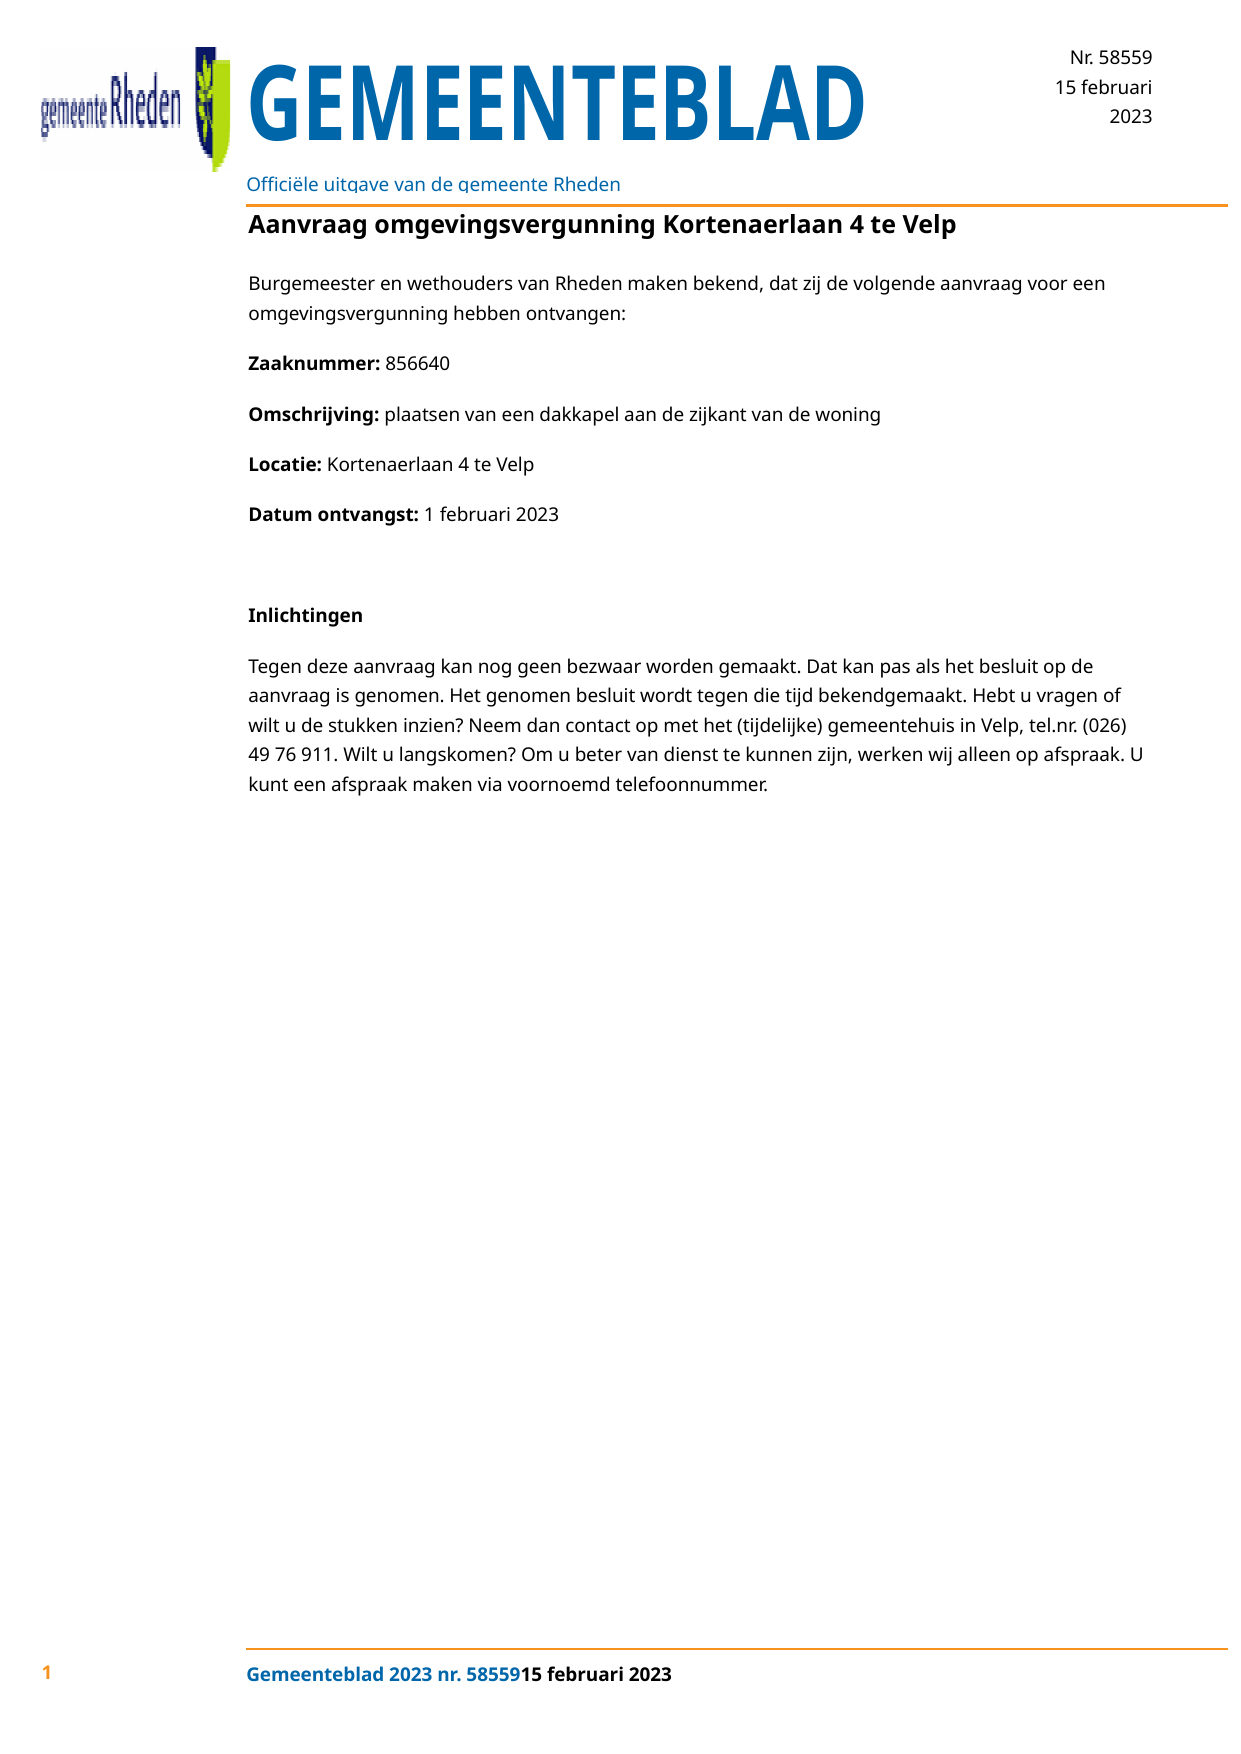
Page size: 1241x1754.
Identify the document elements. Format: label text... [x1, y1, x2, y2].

text Locatie: Kortenaerlaan 4 te Velp [248, 451, 1152, 477]
picture [41, 47, 231, 172]
text Zaaknummer: 856640 [248, 350, 1152, 376]
text Omschrijving: plaatsen van een dakkapel aan de zijkant van de woning [248, 401, 1152, 426]
text Datum ontvangst: 1 februari 2023 [248, 502, 1152, 527]
text Burgemeester en wethouders van Rheden maken bekend, dat zij de volgende aanvraag voor een omgevingsvergunning hebben ontvangen: [248, 270, 1152, 326]
text Tegen deze aanvraag kan nog geen bezwaar worden gemaakt. Dat kan pas als het besluit op de aanvraag is genomen. Het genomen besluit wordt tegen die tijd bekendgemaakt. Hebt u vragen of wilt u de stukken inzien? Neem dan contact op met het (tijdelijke) gemeentehuis in Velp, tel.nr. (026) 49 76 911. Wilt u langskomen? Om u beter van dienst te kunnen zijn, werken wij alleen op afspraak. U kunt een afspraak maken via voornoemd telefoonnummer. [248, 653, 1152, 797]
text Inlichtingen [248, 602, 1152, 628]
text Aanvraag omgevingsvergunning Kortenaerlaan 4 te Velp [248, 207, 1152, 241]
